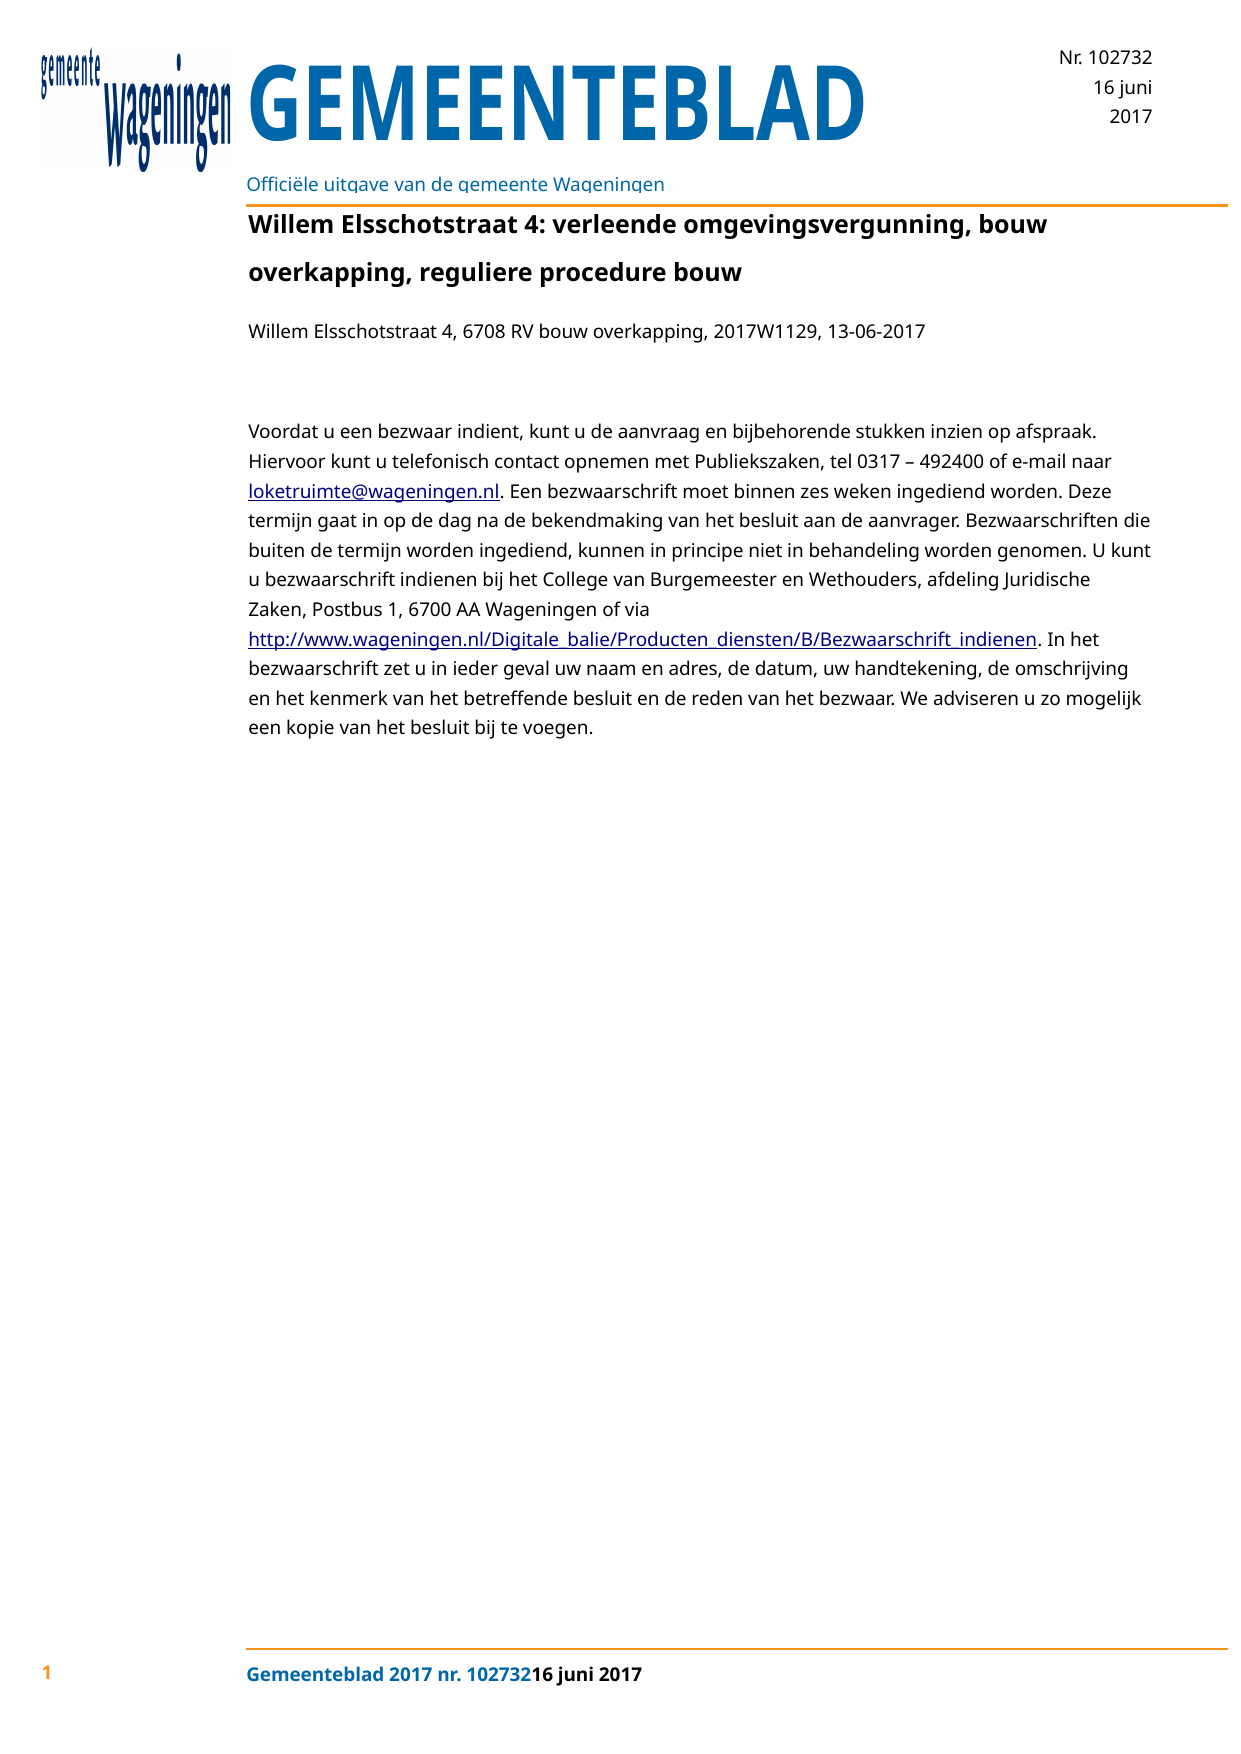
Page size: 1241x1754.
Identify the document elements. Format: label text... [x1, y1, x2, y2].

picture [41, 47, 231, 172]
text Willem Elsschotstraat 4, 6708 RV bouw overkapping, 2017W1129, 13-06-2017 [248, 318, 1152, 344]
text Voordat u een bezwaar indient, kunt u de aanvraag en bijbehorende stukken inzien op afspraak. Hiervoor kunt u telefonisch contact opnemen met Publiekszaken, tel 0317 – 492400 of e-mail naar loketruimte@wageningen.nl. Een bezwaarschrift moet binnen zes weken ingediend worden. Deze termijn gaat in op de dag na de bekendmaking van het besluit aan de aanvrager. Bezwaarschriften die buiten de termijn worden ingediend, kunnen in principe niet in behandeling worden genomen. U kunt u bezwaarschrift indienen bij het College van Burgemeester en Wethouders, afdeling Juridische Zaken, Postbus 1, 6700 AA Wageningen of via http://www.wageningen.nl/Digitale_balie/Producten_diensten/B/Bezwaarschrift_indienen. In het bezwaarschrift zet u in ieder geval uw naam en adres, de datum, uw handtekening, de omschrijving en het kenmerk van het betreffende besluit en de reden van het bezwaar. We adviseren u zo mogelijk een kopie van het besluit bij te voegen. [248, 419, 1152, 740]
text Willem Elsschotstraat 4: verleende omgevingsvergunning, bouw overkapping, reguliere procedure bouw [248, 207, 1152, 288]
